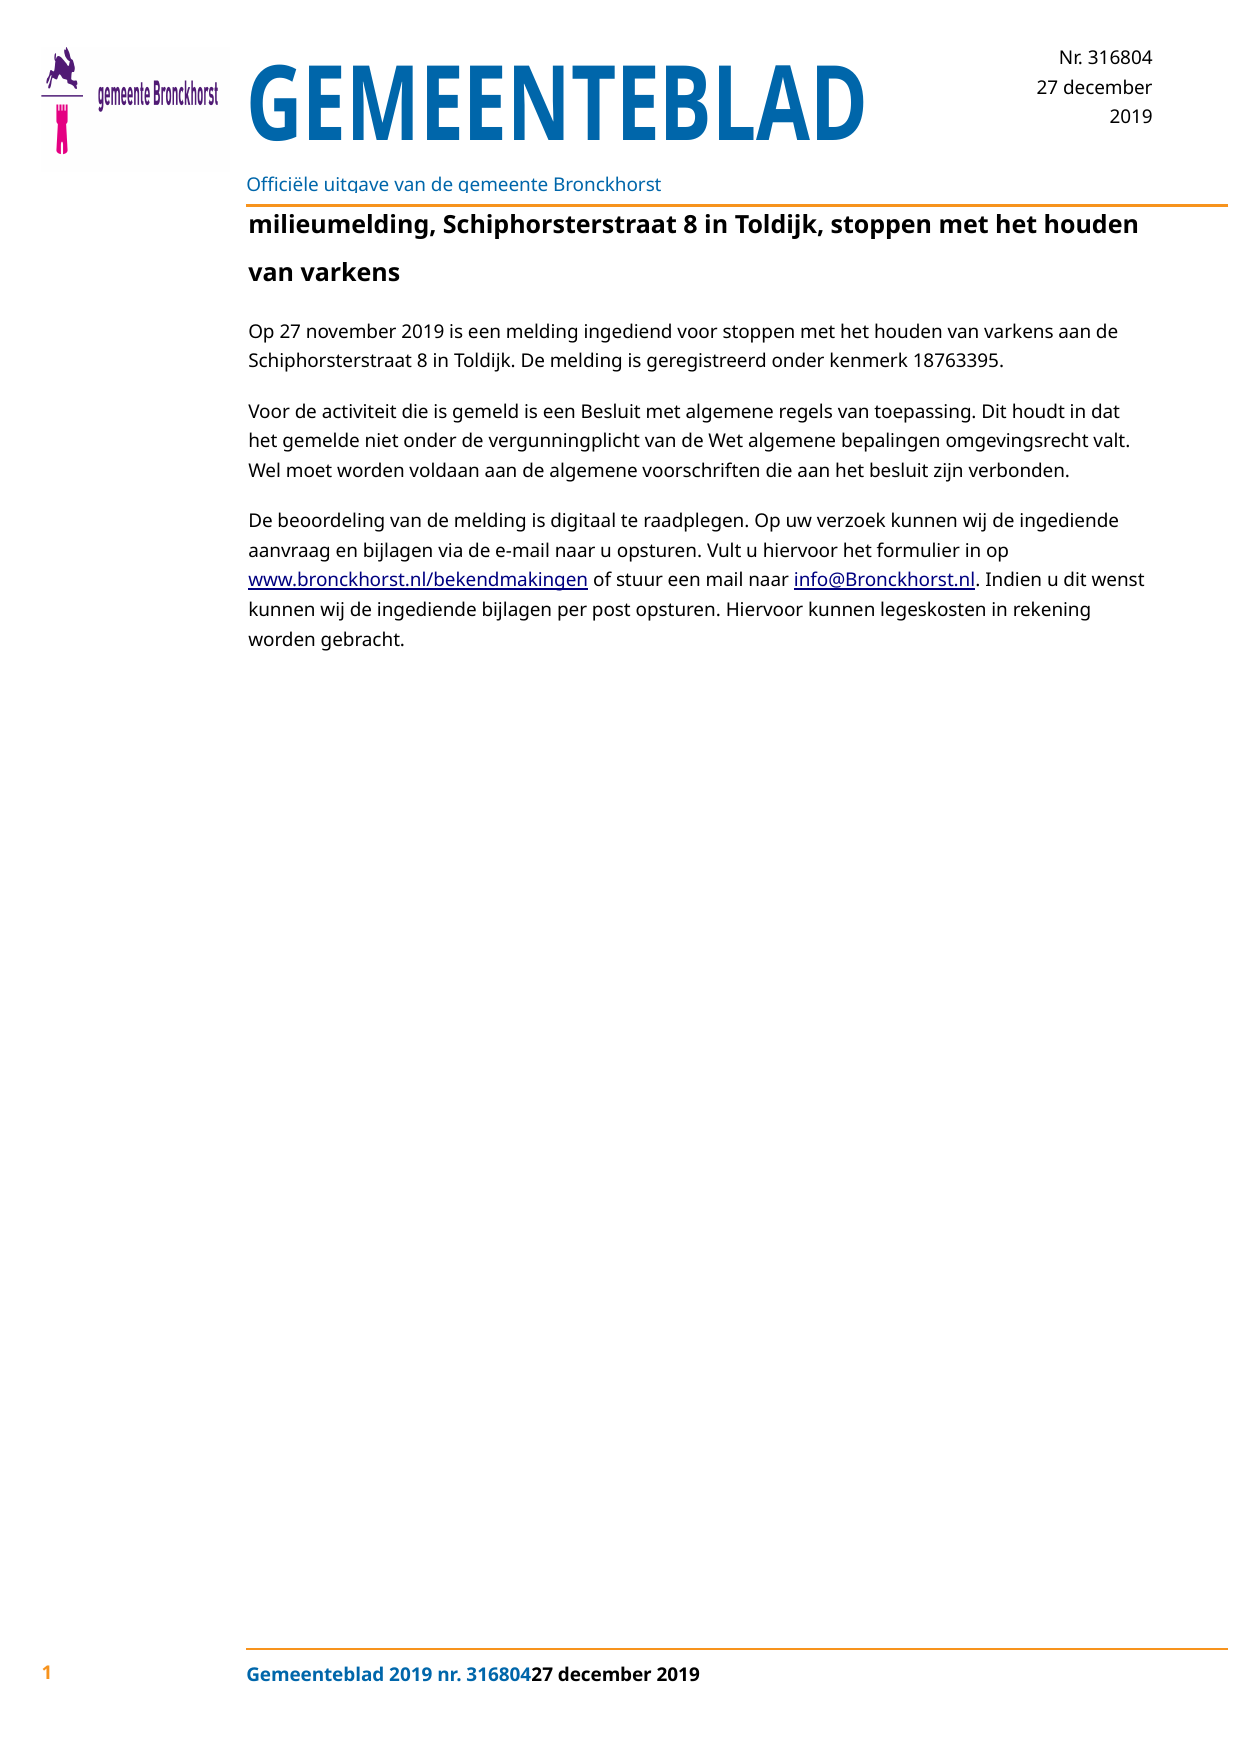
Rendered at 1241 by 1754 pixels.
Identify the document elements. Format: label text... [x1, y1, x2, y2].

picture [41, 47, 231, 172]
text milieumelding, Schiphorsterstraat 8 in Toldijk, stoppen met het houden van varkens [248, 207, 1152, 288]
text Op 27 november 2019 is een melding ingediend voor stoppen met het houden van varkens aan de Schiphorsterstraat 8 in Toldijk. De melding is geregistreerd onder kenmerk 18763395. [248, 318, 1152, 373]
text Voor de activiteit die is gemeld is een Besluit met algemene regels van toepassing. Dit houdt in dat het gemelde niet onder de vergunningplicht van de Wet algemene bepalingen omgevingsrecht valt. Wel moet worden voldaan aan de algemene voorschriften die aan het besluit zijn verbonden. [248, 398, 1152, 483]
text De beoordeling van de melding is digitaal te raadplegen. Op uw verzoek kunnen wij de ingediende aanvraag en bijlagen via de e-mail naar u opsturen. Vult u hiervoor het formulier in op www.bronckhorst.nl/bekendmakingen of stuur een mail naar info@Bronckhorst.nl. Indien u dit wenst kunnen wij de ingediende bijlagen per post opsturen. Hiervoor kunnen legeskosten in rekening worden gebracht. [248, 507, 1152, 652]
